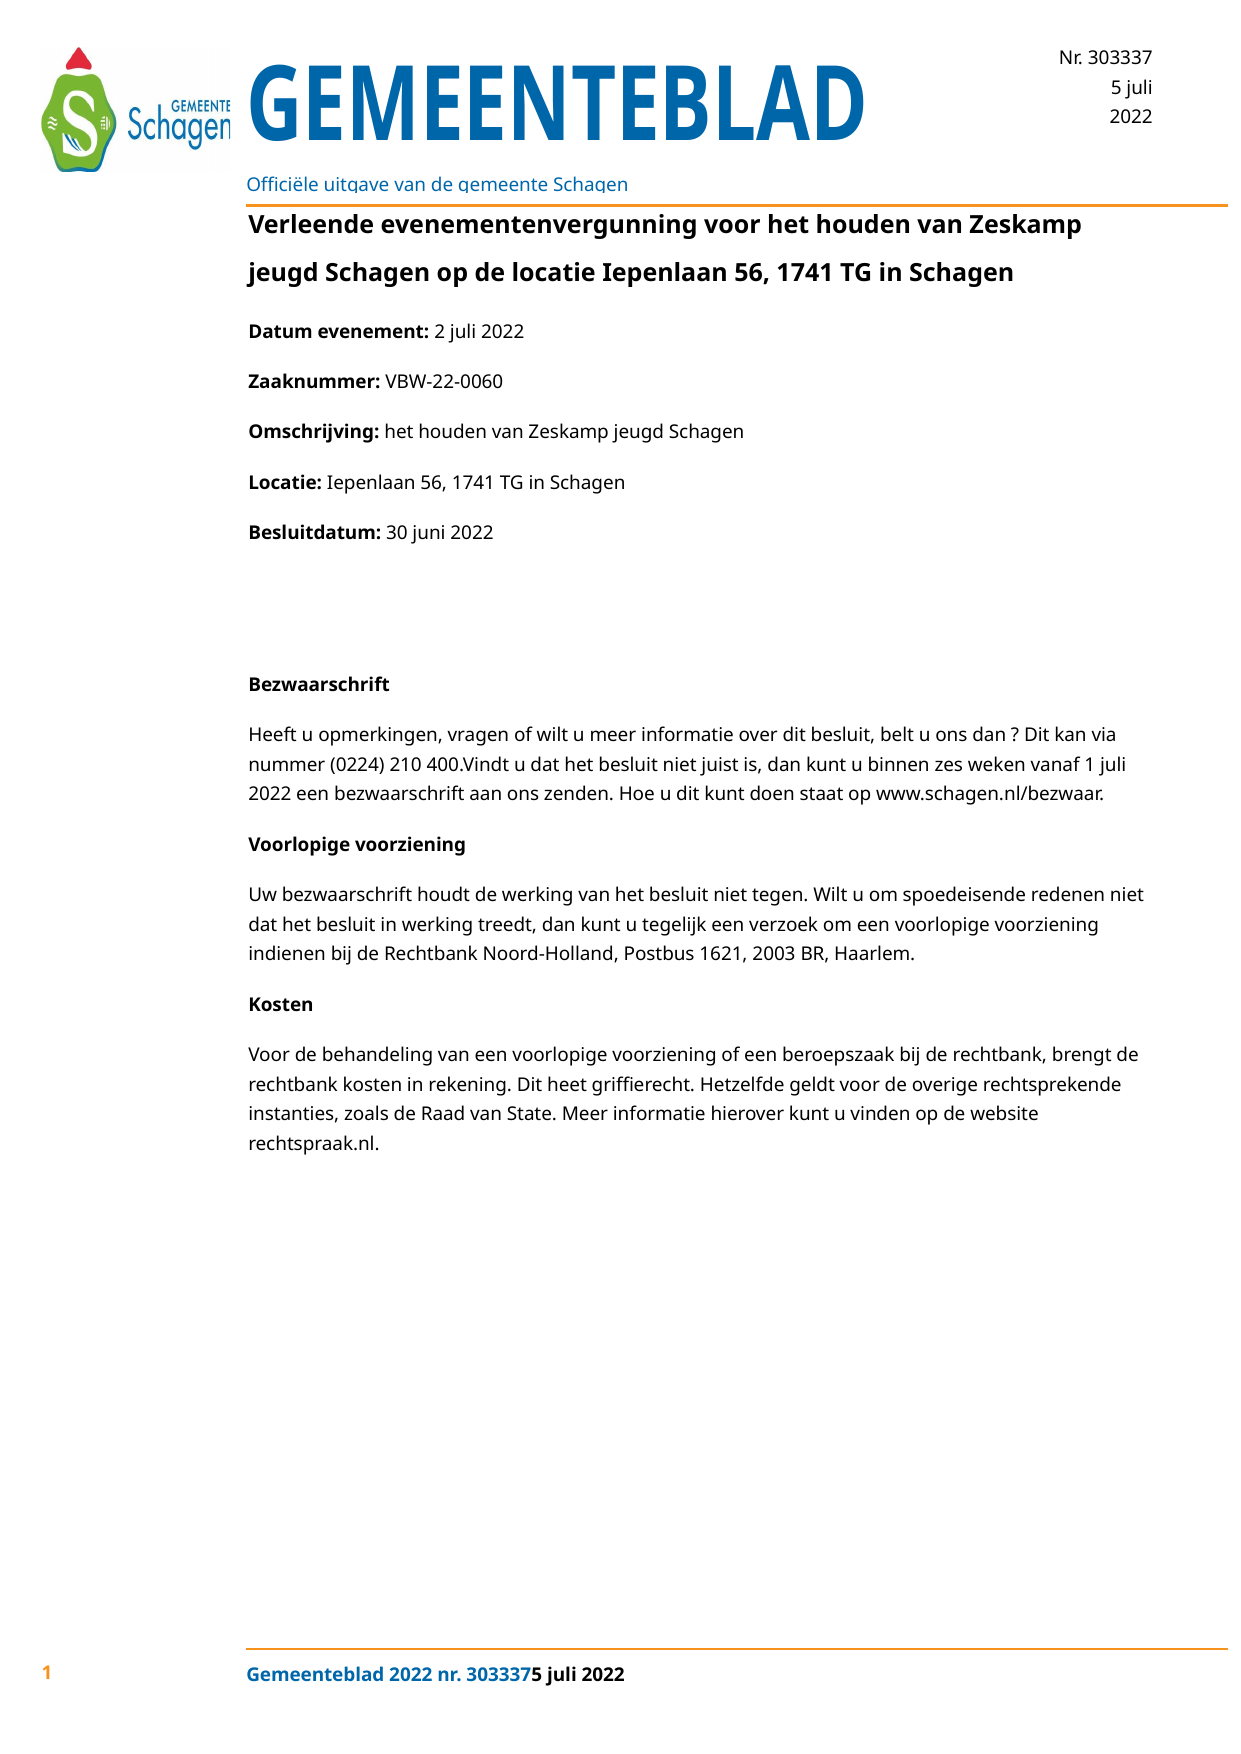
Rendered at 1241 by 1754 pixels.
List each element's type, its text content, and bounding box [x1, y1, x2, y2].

text Kosten [248, 991, 1152, 1017]
text Uw bezwaarschrift houdt de werking van het besluit niet tegen. Wilt u om spoedeisende redenen niet dat het besluit in werking treedt, dan kunt u tegelijk een verzoek om een voorlopige voorziening indienen bij de Rechtbank Noord-Holland, Postbus 1621, 2003 BR, Haarlem. [248, 881, 1152, 966]
text Besluitdatum: 30 juni 2022 [248, 519, 1152, 545]
text Verleende evenementenvergunning voor het houden van Zeskamp jeugd Schagen op de locatie Iepenlaan 56, 1741 TG in Schagen [248, 207, 1152, 288]
text Zaaknummer: VBW-22-0060 [248, 368, 1152, 394]
text Voor de behandeling van een voorlopige voorziening of een beroepszaak bij de rechtbank, brengt de rechtbank kosten in rekening. Dit heet griffierecht. Hetzelfde geldt voor de overige rechtsprekende instanties, zoals de Raad van State. Meer informatie hierover kunt u vinden op de website rechtspraak.nl. [248, 1041, 1152, 1156]
text Heeft u opmerkingen, vragen of wilt u meer informatie over dit besluit, belt u ons dan ? Dit kan via nummer (0224) 210 400.Vindt u dat het besluit niet juist is, dan kunt u binnen zes weken vanaf 1 juli 2022 een bezwaarschrift aan ons zenden. Hoe u dit kunt doen staat op www.schagen.nl/bezwaar. [248, 721, 1152, 806]
text Datum evenement: 2 juli 2022 [248, 318, 1152, 344]
picture [41, 47, 231, 172]
text Locatie: Iepenlaan 56, 1741 TG in Schagen [248, 469, 1152, 495]
text Omschrijving: het houden van Zeskamp jeugd Schagen [248, 419, 1152, 444]
text Voorlopige voorziening [248, 831, 1152, 857]
text Bezwaarschrift [248, 671, 1152, 697]
